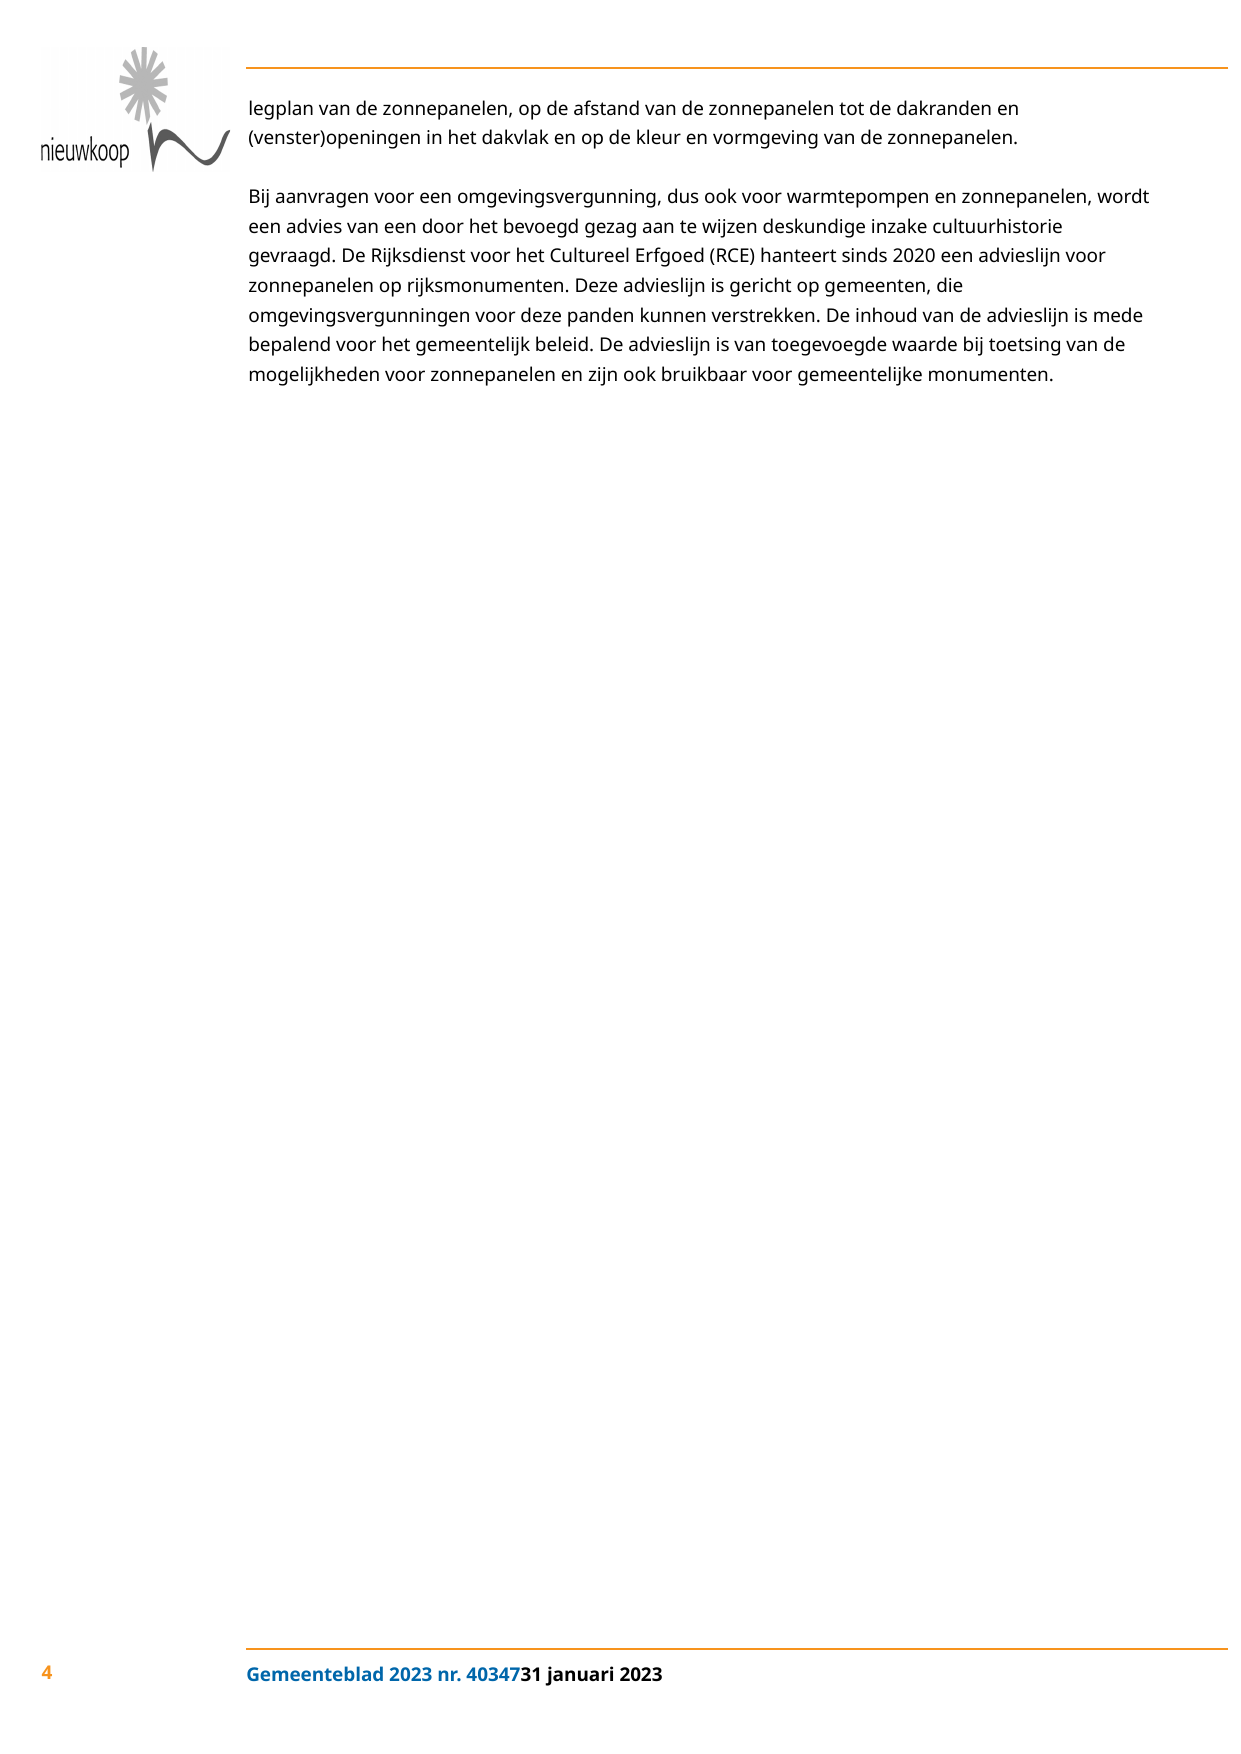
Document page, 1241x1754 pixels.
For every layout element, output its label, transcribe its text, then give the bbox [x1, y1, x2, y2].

picture [41, 47, 231, 172]
text legplan van de zonnepanelen, op de afstand van de zonnepanelen tot de dakranden en (venster)openingen in het dakvlak en op de kleur en vormgeving van de zonnepanelen. [248, 95, 1152, 150]
text Bij aanvragen voor een omgevingsvergunning, dus ook voor warmtepompen en zonnepanelen, wordt een advies van een door het bevoegd gezag aan te wijzen deskundige inzake cultuurhistorie gevraagd. De Rijksdienst voor het Cultureel Erfgoed (RCE) hanteert sinds 2020 een advieslijn voor zonnepanelen op rijksmonumenten. Deze advieslijn is gericht op gemeenten, die omgevingsvergunningen voor deze panden kunnen verstrekken. De inhoud van de advieslijn is mede bepalend voor het gemeentelijk beleid. De advieslijn is van toegevoegde waarde bij toetsing van de mogelijkheden voor zonnepanelen en zijn ook bruikbaar voor gemeentelijke monumenten. [248, 183, 1152, 387]
